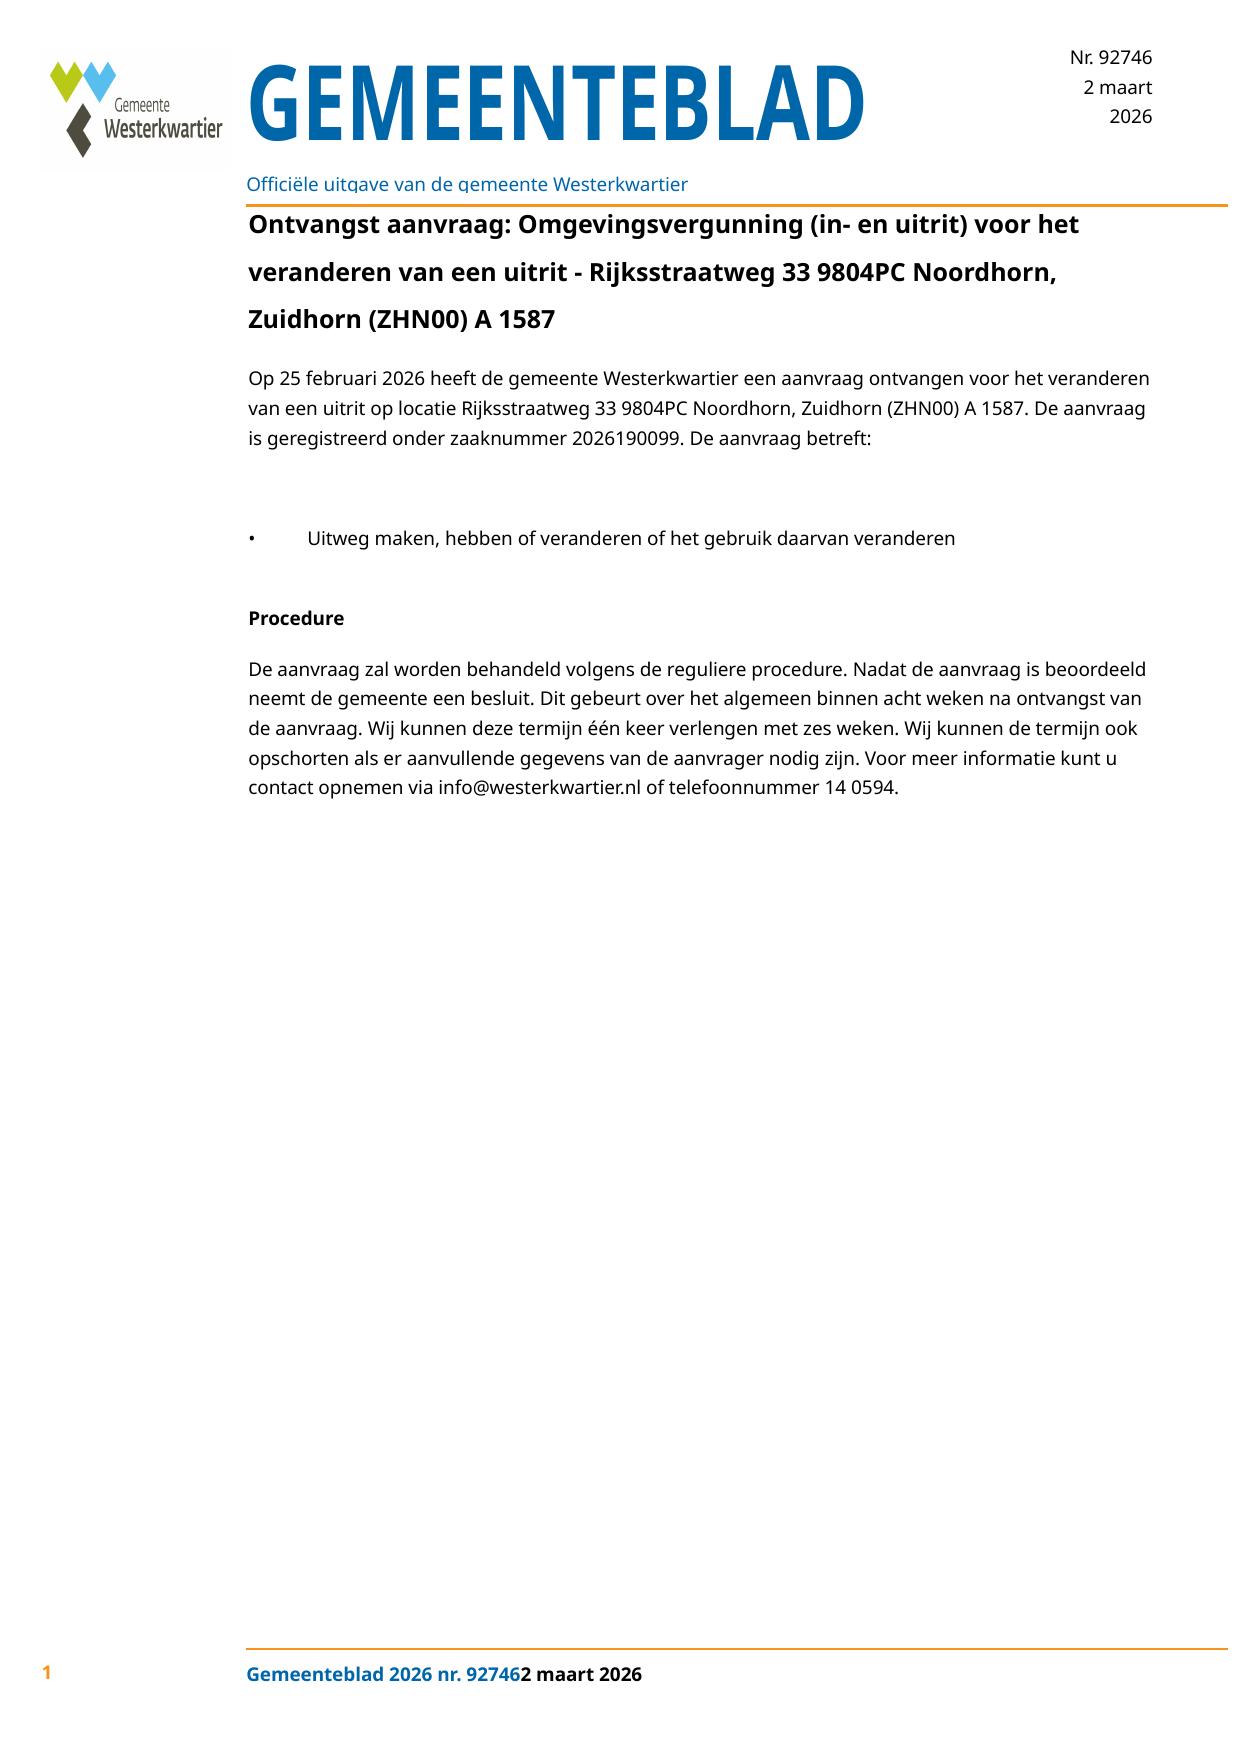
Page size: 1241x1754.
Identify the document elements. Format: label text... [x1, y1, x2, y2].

text Procedure [248, 606, 1152, 631]
picture [41, 47, 231, 172]
text Ontvangst aanvraag: Omgevingsvergunning (in- en uitrit) voor het veranderen van een uitrit - Rijksstraatweg 33 9804PC Noordhorn, Zuidhorn (ZHN00) A 1587 [248, 207, 1152, 336]
list Uitweg maken, hebben of veranderen of het gebruik daarvan veranderen [248, 526, 1152, 551]
text Op 25 februari 2026 heeft de gemeente Westerkwartier een aanvraag ontvangen voor het veranderen van een uitrit op locatie Rijksstraatweg 33 9804PC Noordhorn, Zuidhorn (ZHN00) A 1587. De aanvraag is geregistreerd onder zaaknummer 2026190099. De aanvraag betreft: [248, 366, 1152, 450]
text De aanvraag zal worden behandeld volgens de reguliere procedure. Nadat de aanvraag is beoordeeld neemt de gemeente een besluit. Dit gebeurt over het algemeen binnen acht weken na ontvangst van de aanvraag. Wij kunnen deze termijn één keer verlengen met zes weken. Wij kunnen de termijn ook opschorten als er aanvullende gegevens van de aanvrager nodig zijn. Voor meer informatie kunt u contact opnemen via info@westerkwartier.nl of telefoonnummer 14 0594. [248, 656, 1152, 800]
